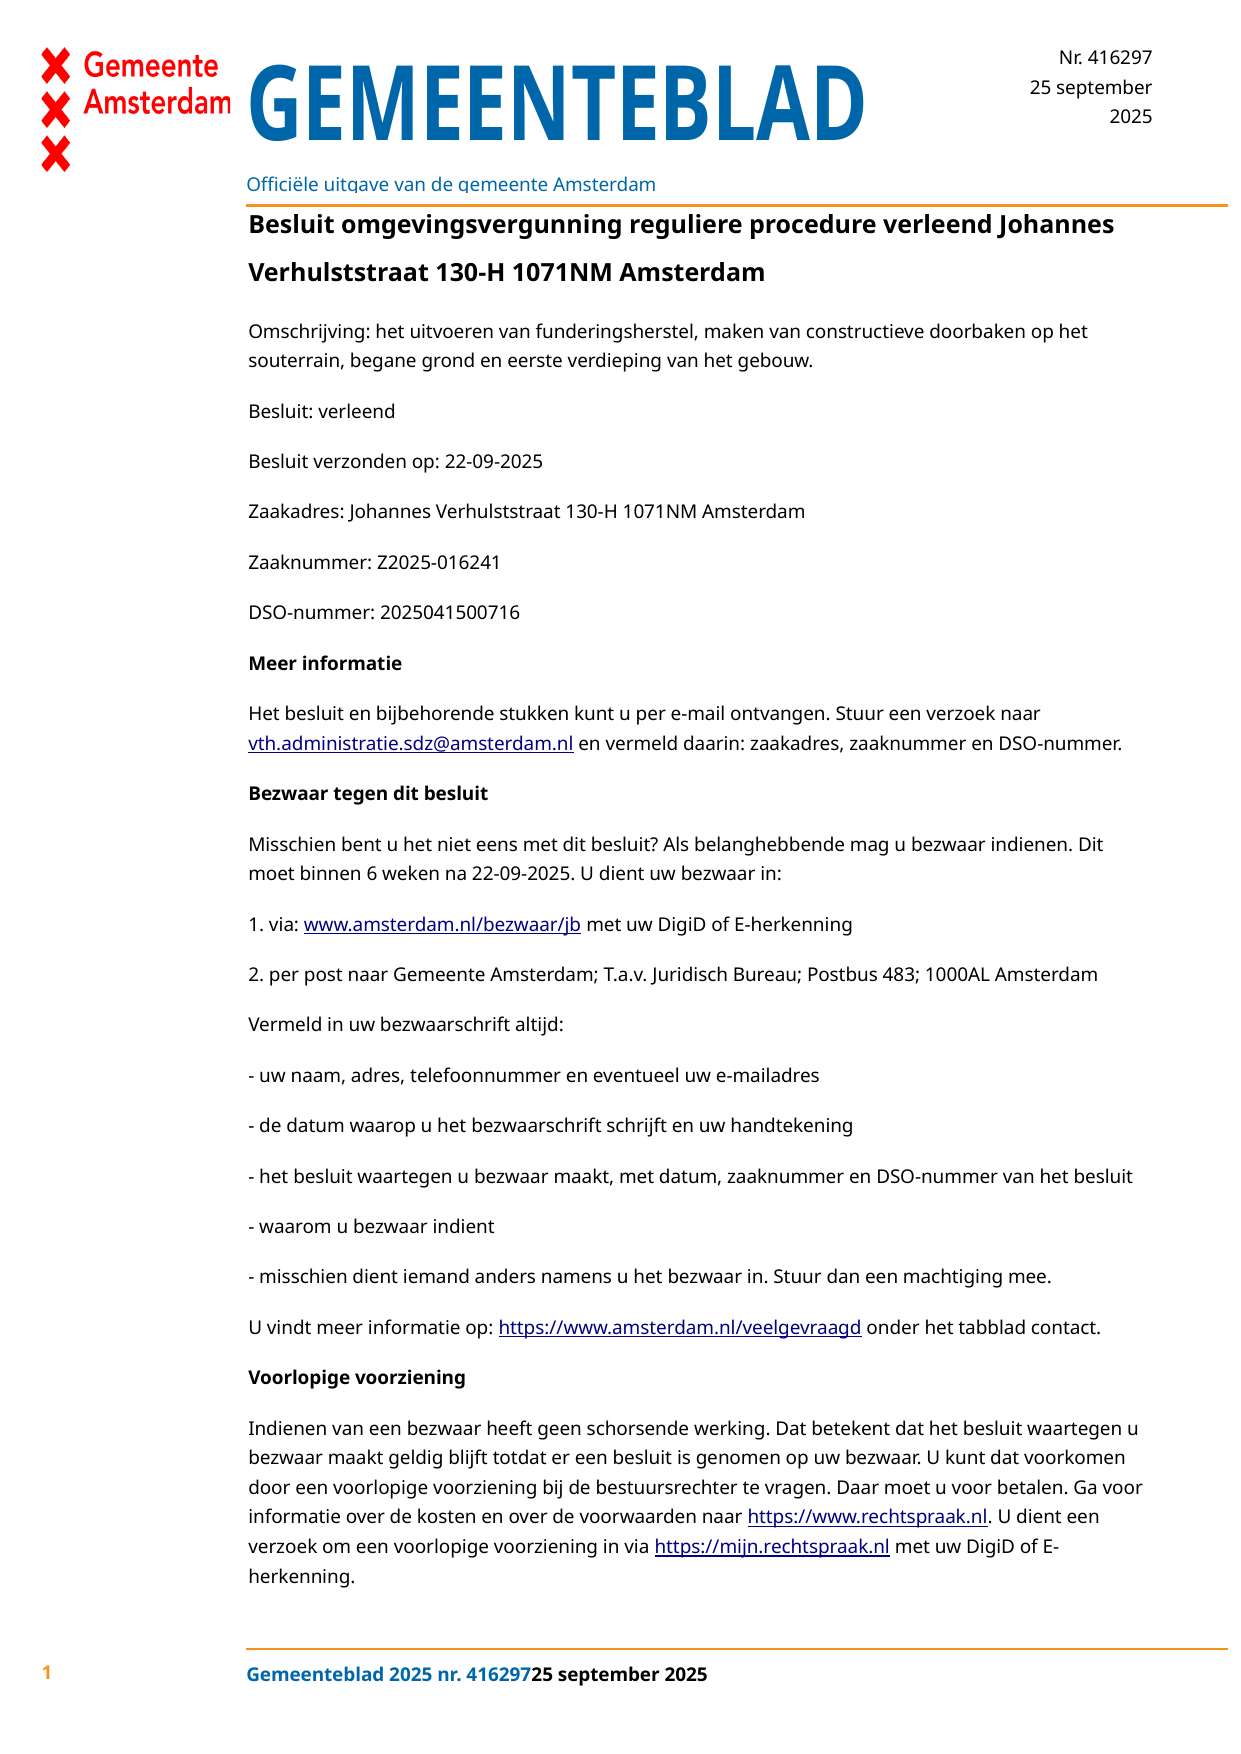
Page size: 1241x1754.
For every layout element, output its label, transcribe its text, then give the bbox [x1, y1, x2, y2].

text Indienen van een bezwaar heeft geen schorsende werking. Dat betekent dat het besluit waartegen u bezwaar maakt geldig blijft totdat er een besluit is genomen op uw bezwaar. U kunt dat voorkomen door een voorlopige voorziening bij de bestuursrechter te vragen. Daar moet u voor betalen. Ga voor informatie over de kosten en over de voorwaarden naar https://www.rechtspraak.nl. U dient een verzoek om een voorlopige voorziening in via https://mijn.rechtspraak.nl met uw DigiD of E-herkenning. [248, 1415, 1152, 1589]
text DSO-nummer: 2025041500716 [248, 599, 1152, 625]
text Vermeld in uw bezwaarschrift altijd: [248, 1012, 1152, 1037]
text Bezwaar tegen dit besluit [248, 780, 1152, 806]
text - misschien dient iemand anders namens u het bezwaar in. Stuur dan een machtiging mee. [248, 1264, 1152, 1289]
text U vindt meer informatie op: https://www.amsterdam.nl/veelgevraagd onder het tabblad contact. [248, 1314, 1152, 1340]
text Zaaknummer: Z2025-016241 [248, 549, 1152, 575]
text - waarom u bezwaar indient [248, 1213, 1152, 1239]
text Besluit omgevingsvergunning reguliere procedure verleend Johannes Verhulststraat 130-H 1071NM Amsterdam [248, 207, 1152, 288]
text 2. per post naar Gemeente Amsterdam; T.a.v. Juridisch Bureau; Postbus 483; 1000AL Amsterdam [248, 961, 1152, 987]
text Besluit: verleend [248, 398, 1152, 424]
text Meer informatie [248, 650, 1152, 676]
text Misschien bent u het niet eens met dit besluit? Als belanghebbende mag u bezwaar indienen. Dit moet binnen 6 weken na 22-09-2025. U dient uw bezwaar in: [248, 831, 1152, 886]
text Besluit verzonden op: 22-09-2025 [248, 448, 1152, 474]
text Omschrijving: het uitvoeren van funderingsherstel, maken van constructieve doorbaken op het souterrain, begane grond en eerste verdieping van het gebouw. [248, 318, 1152, 373]
text - uw naam, adres, telefoonnummer en eventueel uw e-mailadres [248, 1062, 1152, 1088]
text Voorlopige voorziening [248, 1364, 1152, 1390]
text Zaakadres: Johannes Verhulststraat 130-H 1071NM Amsterdam [248, 499, 1152, 524]
text 1. via: www.amsterdam.nl/bezwaar/jb met uw DigiD of E-herkenning [248, 911, 1152, 937]
text - de datum waarop u het bezwaarschrift schrijft en uw handtekening [248, 1112, 1152, 1138]
picture [41, 47, 231, 172]
text Het besluit en bijbehorende stukken kunt u per e-mail ontvangen. Stuur een verzoek naar vth.administratie.sdz@amsterdam.nl en vermeld daarin: zaakadres, zaaknummer en DSO-nummer. [248, 700, 1152, 756]
text - het besluit waartegen u bezwaar maakt, met datum, zaaknummer en DSO-nummer van het besluit [248, 1163, 1152, 1189]
